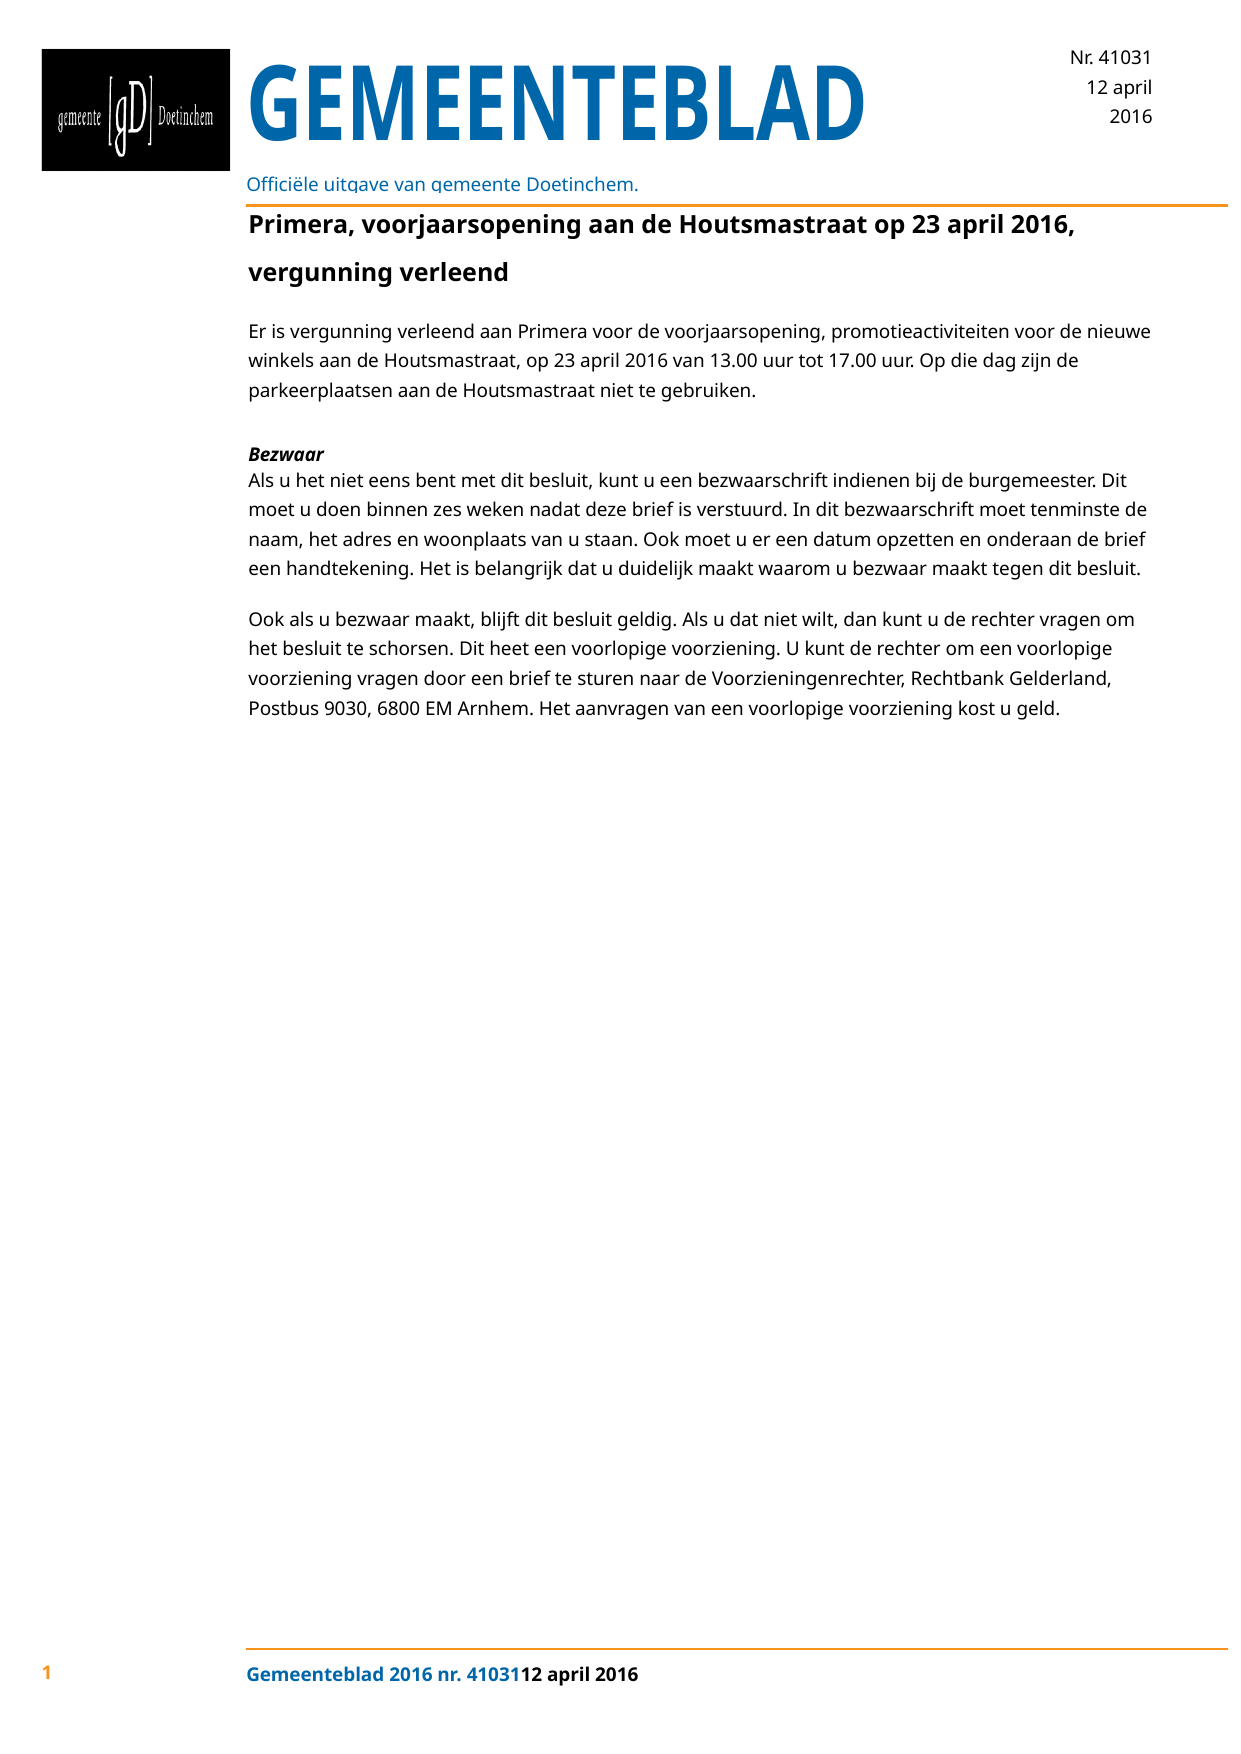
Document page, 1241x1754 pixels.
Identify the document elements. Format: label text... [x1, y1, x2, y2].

picture [41, 47, 231, 172]
text Als u het niet eens bent met dit besluit, kunt u een bezwaarschrift indienen bij de burgemeester. Dit moet u doen binnen zes weken nadat deze brief is verstuurd. In dit bezwaarschrift moet tenminste de naam, het adres en woonplaats van u staan. Ook moet u er een datum opzetten en onderaan de brief een handtekening. Het is belangrijk dat u duidelijk maakt waarom u bezwaar maakt tegen dit besluit. [248, 467, 1152, 581]
text Bezwaar [248, 441, 1152, 467]
text Er is vergunning verleend aan Primera voor de voorjaarsopening, promotieactiviteiten voor de nieuwe winkels aan de Houtsmastraat, op 23 april 2016 van 13.00 uur tot 17.00 uur. Op die dag zijn de parkeerplaatsen aan de Houtsmastraat niet te gebruiken. [248, 318, 1152, 403]
text Primera, voorjaarsopening aan de Houtsmastraat op 23 april 2016, vergunning verleend [248, 207, 1152, 288]
text Ook als u bezwaar maakt, blijft dit besluit geldig. Als u dat niet wilt, dan kunt u de rechter vragen om het besluit te schorsen. Dit heet een voorlopige voorziening. U kunt de rechter om een voorlopige voorziening vragen door een brief te sturen naar de Voorzieningenrechter, Rechtbank Gelderland, Postbus 9030, 6800 EM Arnhem. Het aanvragen van een voorlopige voorziening kost u geld. [248, 606, 1152, 720]
